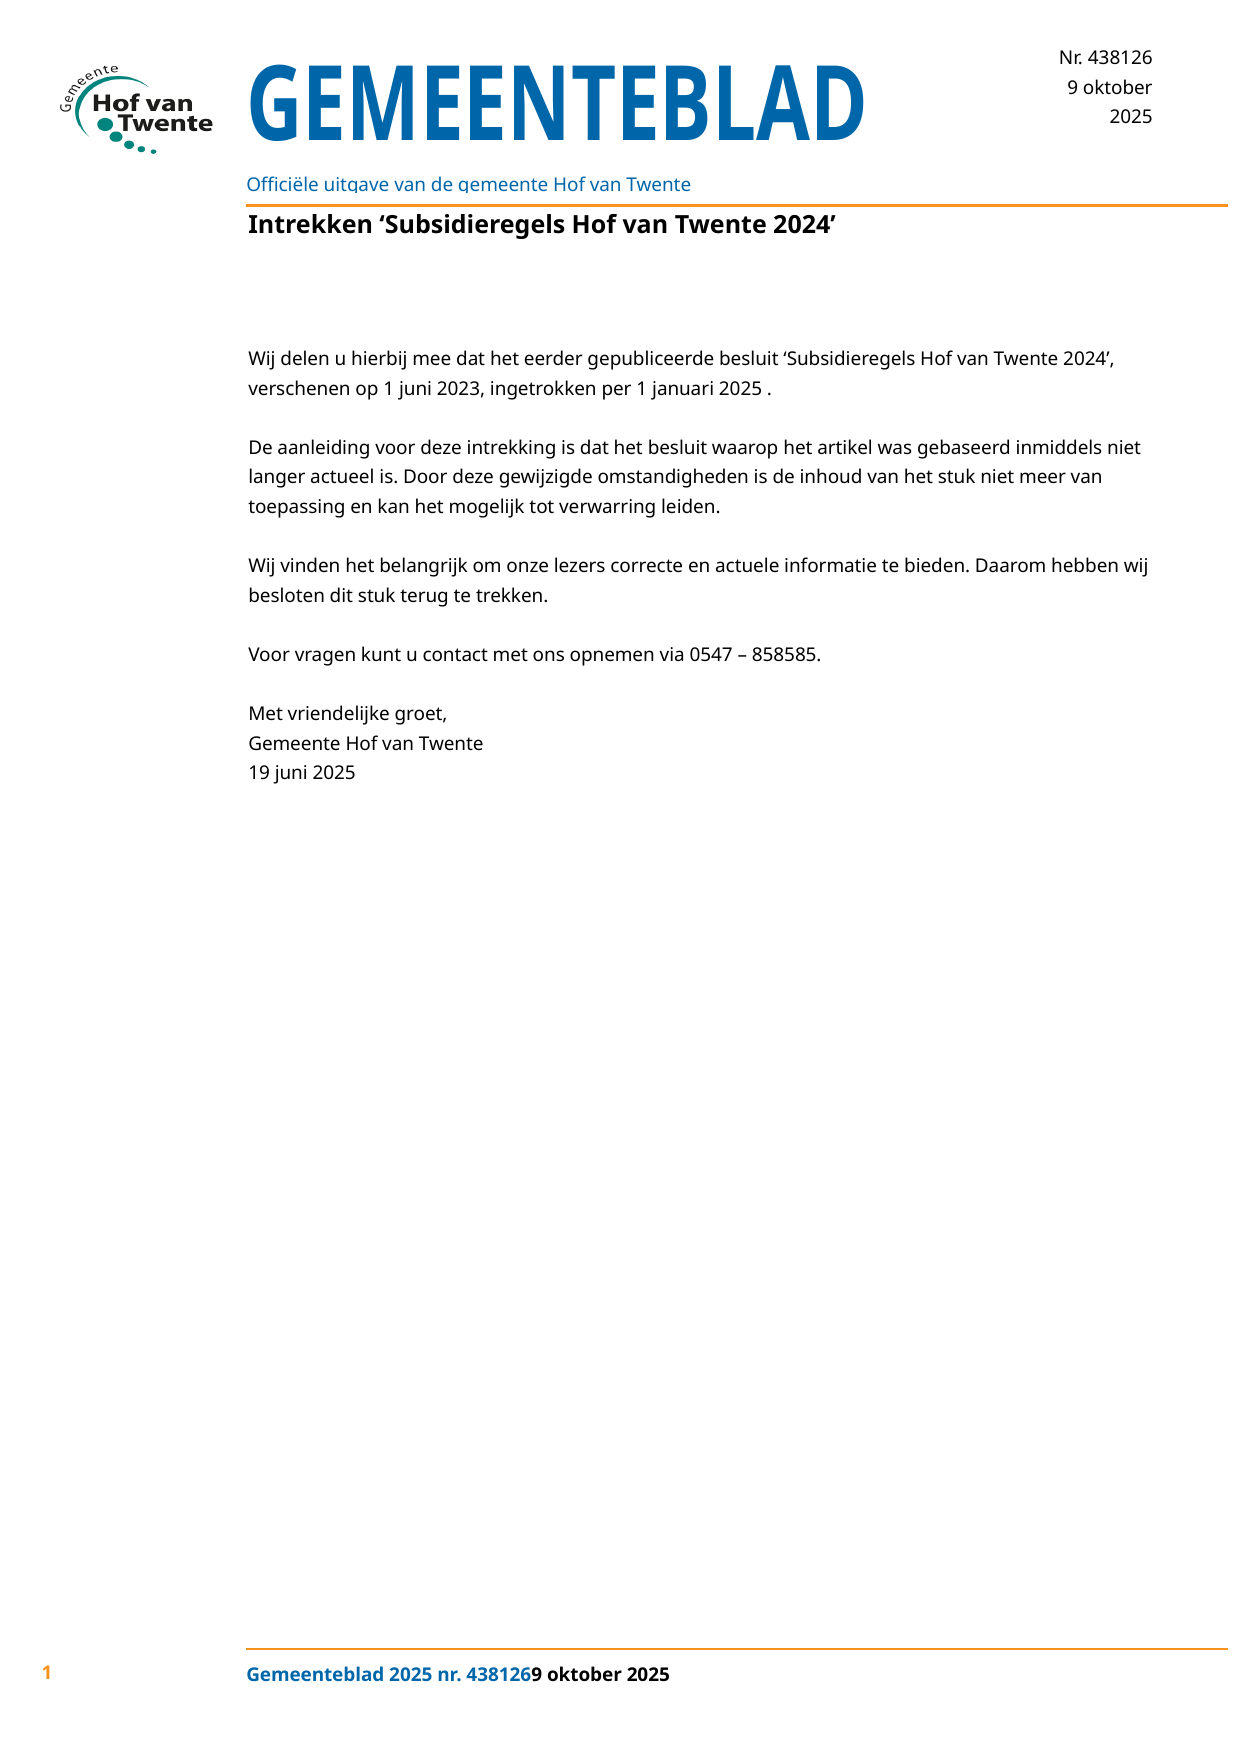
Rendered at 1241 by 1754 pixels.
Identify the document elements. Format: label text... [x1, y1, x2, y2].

text Wij vinden het belangrijk om onze lezers correcte en actuele informatie te bieden. Daarom hebben wij besloten dit stuk terug te trekken. [248, 552, 1152, 608]
text Voor vragen kunt u contact met ons opnemen via 0547 – 858585. [248, 641, 1152, 667]
text Intrekken ‘Subsidieregels Hof van Twente 2024’ [248, 207, 1152, 241]
text Gemeente Hof van Twente [248, 730, 1152, 756]
text Wij delen u hierbij mee dat het eerder gepubliceerde besluit ‘Subsidieregels Hof van Twente 2024’, verschenen op 1 juni 2023, ingetrokken per 1 januari 2025 . [248, 345, 1152, 401]
picture [41, 47, 231, 172]
text 19 juni 2025 [248, 759, 1152, 785]
text De aanleiding voor deze intrekking is dat het besluit waarop het artikel was gebaseerd inmiddels niet langer actueel is. Door deze gewijzigde omstandigheden is de inhoud van het stuk niet meer van toepassing en kan het mogelijk tot verwarring leiden. [248, 434, 1152, 519]
text Met vriendelijke groet, [248, 700, 1152, 726]
